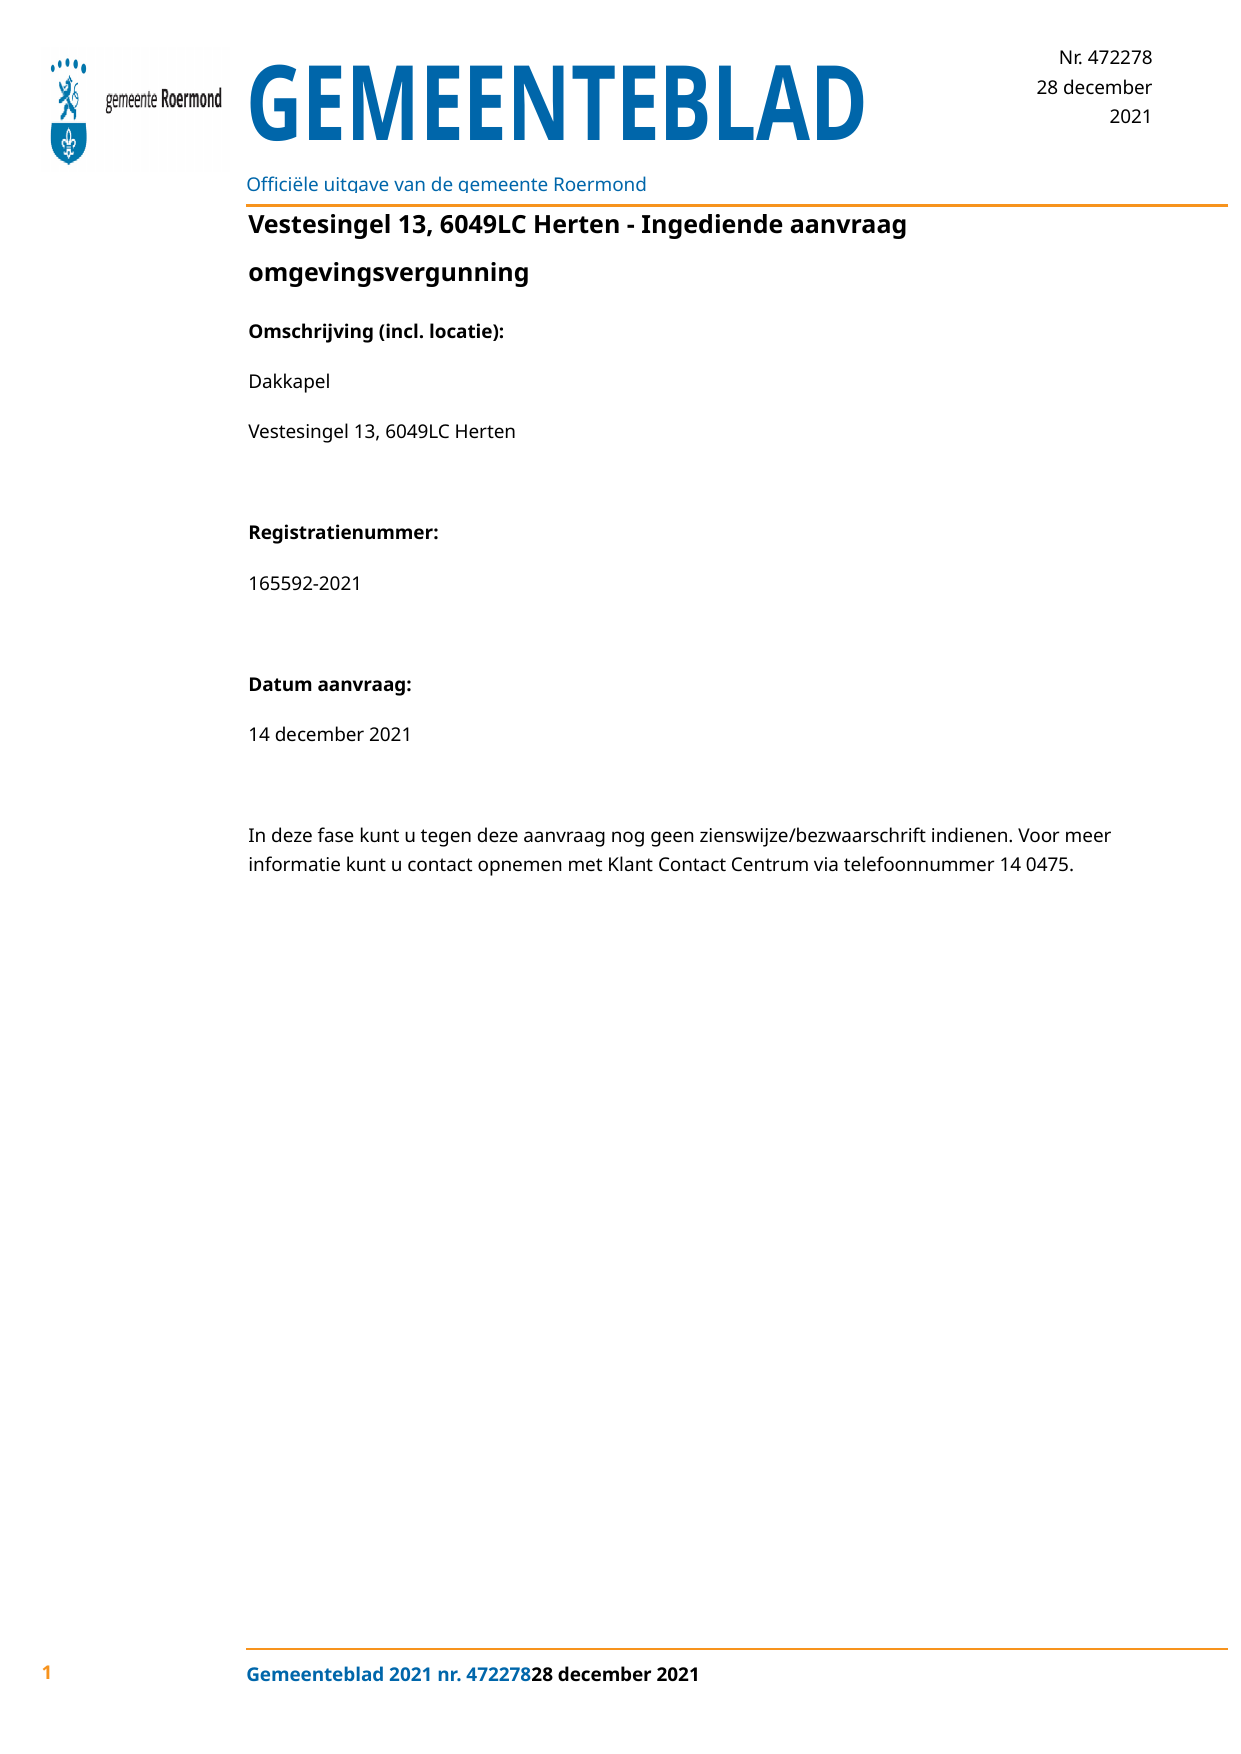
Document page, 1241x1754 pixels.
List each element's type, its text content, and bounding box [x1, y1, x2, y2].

picture [41, 47, 231, 172]
text Registratienummer: [248, 519, 1152, 545]
text In deze fase kunt u tegen deze aanvraag nog geen zienswijze/bezwaarschrift indienen. Voor meer informatie kunt u contact opnemen met Klant Contact Centrum via telefoonnummer 14 0475. [248, 822, 1152, 877]
text Vestesingel 13, 6049LC Herten [248, 419, 1152, 444]
text Dakkapel [248, 368, 1152, 394]
text 165592-2021 [248, 570, 1152, 596]
text Omschrijving (incl. locatie): [248, 318, 1152, 344]
text Vestesingel 13, 6049LC Herten - Ingediende aanvraag omgevingsvergunning [248, 207, 1152, 288]
text Datum aanvraag: [248, 671, 1152, 697]
text 14 december 2021 [248, 721, 1152, 747]
